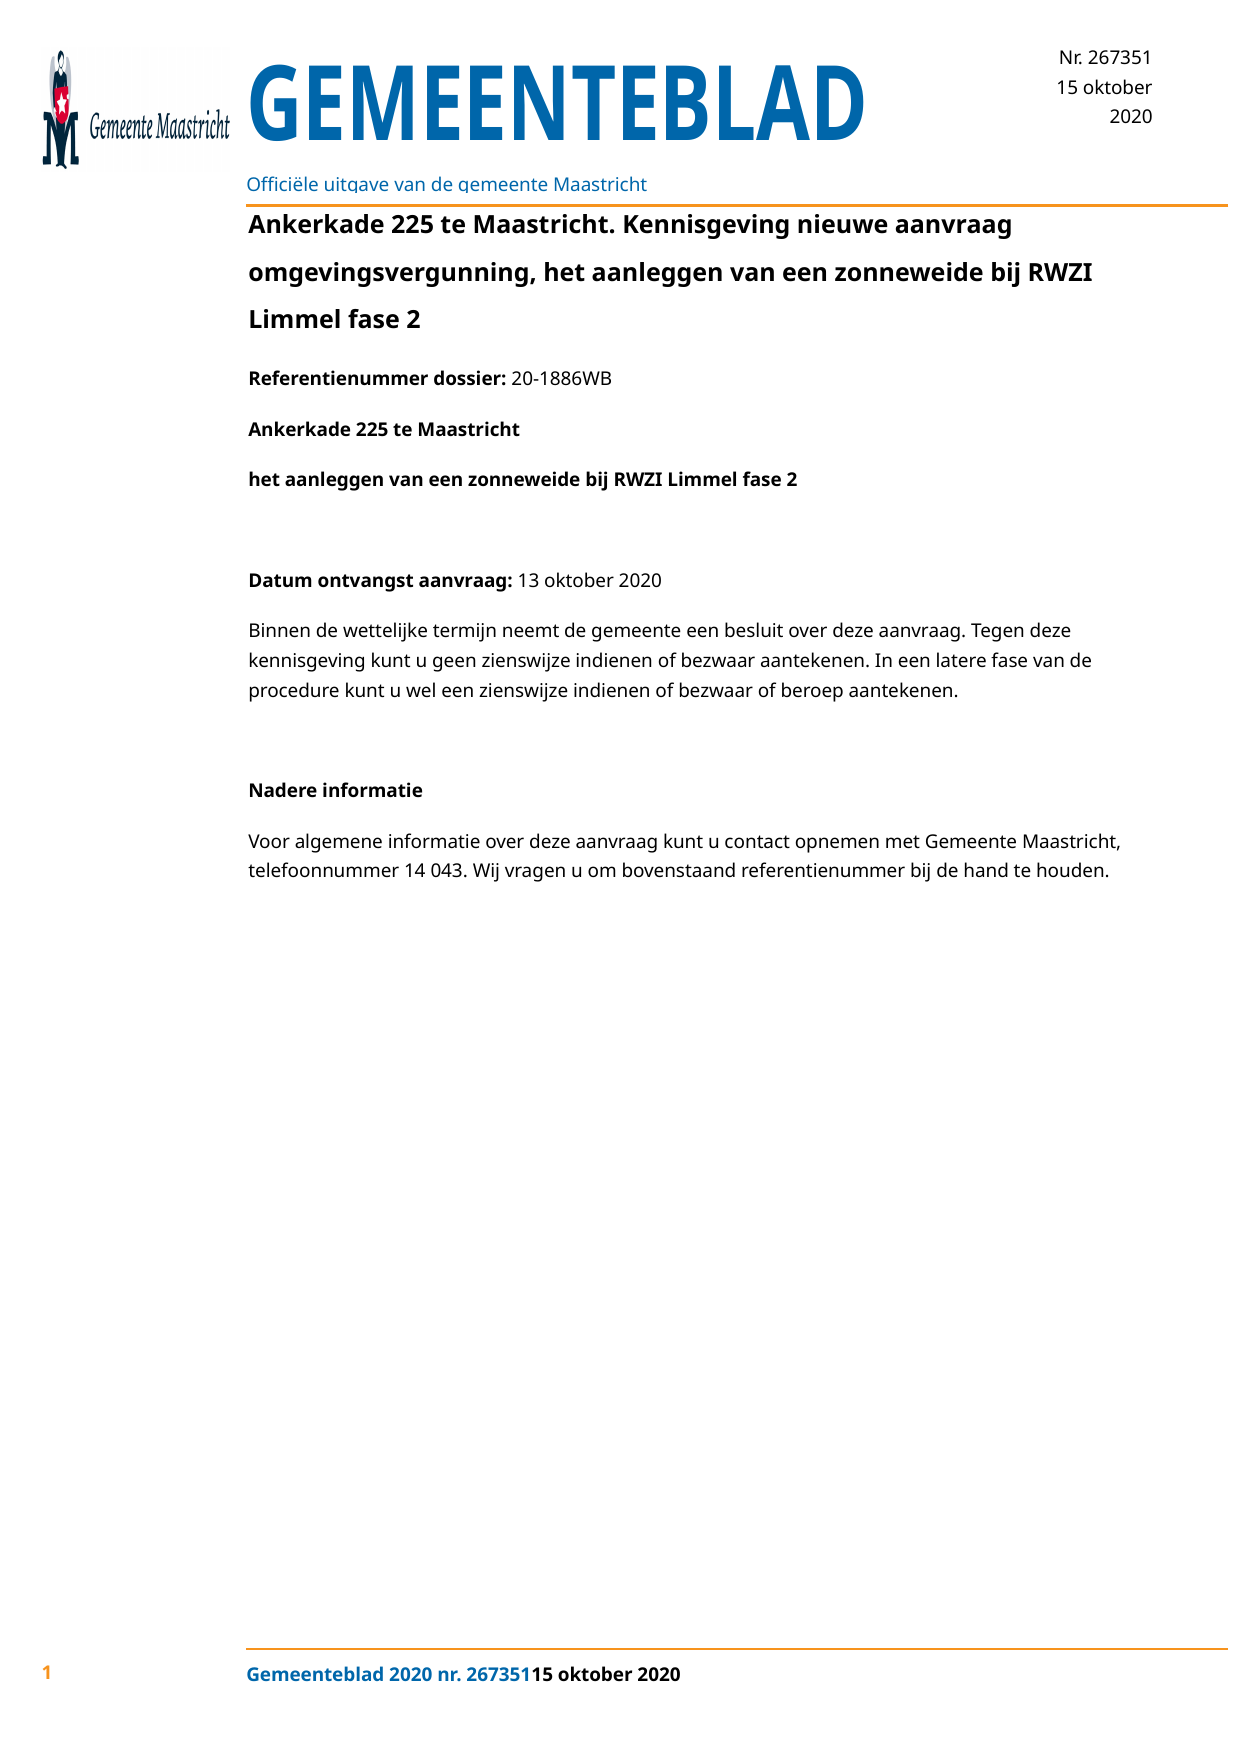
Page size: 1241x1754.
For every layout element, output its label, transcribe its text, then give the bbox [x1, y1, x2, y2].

text Ankerkade 225 te Maastricht [248, 416, 1152, 442]
text het aanleggen van een zonneweide bij RWZI Limmel fase 2 [248, 466, 1152, 492]
picture [41, 47, 231, 172]
text Binnen de wettelijke termijn neemt de gemeente een besluit over deze aanvraag. Tegen deze kennisgeving kunt u geen zienswijze indienen of bezwaar aantekenen. In een latere fase van de procedure kunt u wel een zienswijze indienen of bezwaar of beroep aantekenen. [248, 618, 1152, 702]
text Nadere informatie [248, 778, 1152, 803]
text Voor algemene informatie over deze aanvraag kunt u contact opnemen met Gemeente Maastricht, telefoonnummer 14 043. Wij vragen u om bovenstaand referentienummer bij de hand te houden. [248, 828, 1152, 883]
text Datum ontvangst aanvraag: 13 oktober 2020 [248, 567, 1152, 593]
text Ankerkade 225 te Maastricht. Kennisgeving nieuwe aanvraag omgevingsvergunning, het aanleggen van een zonneweide bij RWZI Limmel fase 2 [248, 207, 1152, 336]
text Referentienummer dossier: 20-1886WB [248, 366, 1152, 391]
